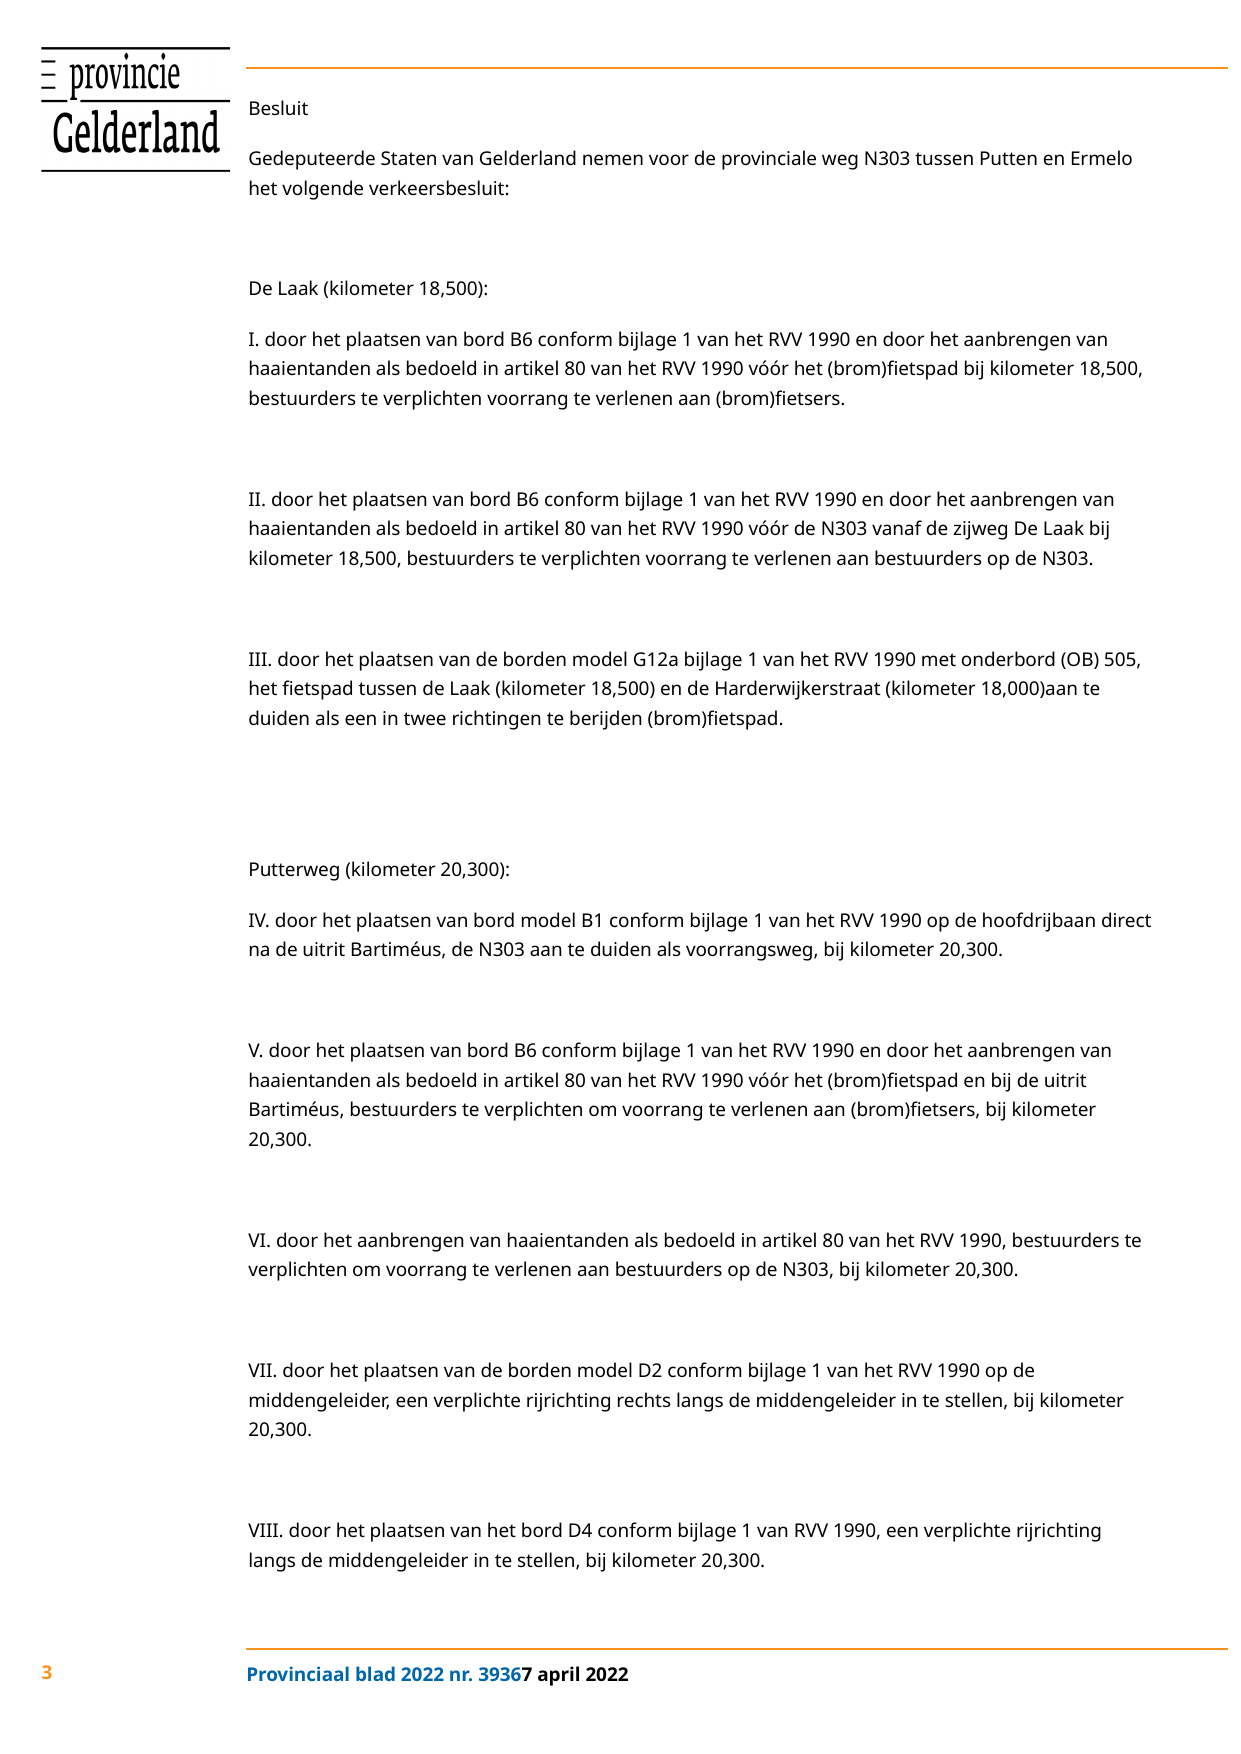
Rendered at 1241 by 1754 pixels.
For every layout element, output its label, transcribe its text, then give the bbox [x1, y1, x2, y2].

text VII. door het plaatsen van de borden model D2 conform bijlage 1 van het RVV 1990 op de middengeleider, een verplichte rijrichting rechts langs de middengeleider in te stellen, bij kilometer 20,300. [248, 1357, 1152, 1442]
text III. door het plaatsen van de borden model G12a bijlage 1 van het RVV 1990 met onderbord (OB) 505, het fietspad tussen de Laak (kilometer 18,500) en de Harderwijkerstraat (kilometer 18,000)aan te duiden als een in twee richtingen te berijden (brom)fietspad. [248, 646, 1152, 731]
text II. door het plaatsen van bord B6 conform bijlage 1 van het RVV 1990 en door het aanbrengen van haaientanden als bedoeld in artikel 80 van het RVV 1990 vóór de N303 vanaf de zijweg De Laak bij kilometer 18,500, bestuurders te verplichten voorrang te verlenen aan bestuurders op de N303. [248, 486, 1152, 571]
text V. door het plaatsen van bord B6 conform bijlage 1 van het RVV 1990 en door het aanbrengen van haaientanden als bedoeld in artikel 80 van het RVV 1990 vóór het (brom)fietspad en bij de uitrit Bartiméus, bestuurders te verplichten om voorrang te verlenen aan (brom)fietsers, bij kilometer 20,300. [248, 1037, 1152, 1152]
text IV. door het plaatsen van bord model B1 conform bijlage 1 van het RVV 1990 op de hoofdrijbaan direct na de uitrit Bartiméus, de N303 aan te duiden als voorrangsweg, bij kilometer 20,300. [248, 907, 1152, 962]
picture [41, 47, 231, 172]
text Putterweg (kilometer 20,300): [248, 856, 1152, 882]
text I. door het plaatsen van bord B6 conform bijlage 1 van het RVV 1990 en door het aanbrengen van haaientanden als bedoeld in artikel 80 van het RVV 1990 vóór het (brom)fietspad bij kilometer 18,500, bestuurders te verplichten voorrang te verlenen aan (brom)fietsers. [248, 326, 1152, 411]
text Gedeputeerde Staten van Gelderland nemen voor de provinciale weg N303 tussen Putten en Ermelo het volgende verkeersbesluit: [248, 145, 1152, 201]
text De Laak (kilometer 18,500): [248, 276, 1152, 301]
text VI. door het aanbrengen van haaientanden als bedoeld in artikel 80 van het RVV 1990, bestuurders te verplichten om voorrang te verlenen aan bestuurders op de N303, bij kilometer 20,300. [248, 1227, 1152, 1282]
text VIII. door het plaatsen van het bord D4 conform bijlage 1 van RVV 1990, een verplichte rijrichting langs de middengeleider in te stellen, bij kilometer 20,300. [248, 1517, 1152, 1573]
text Besluit [248, 95, 1152, 121]
